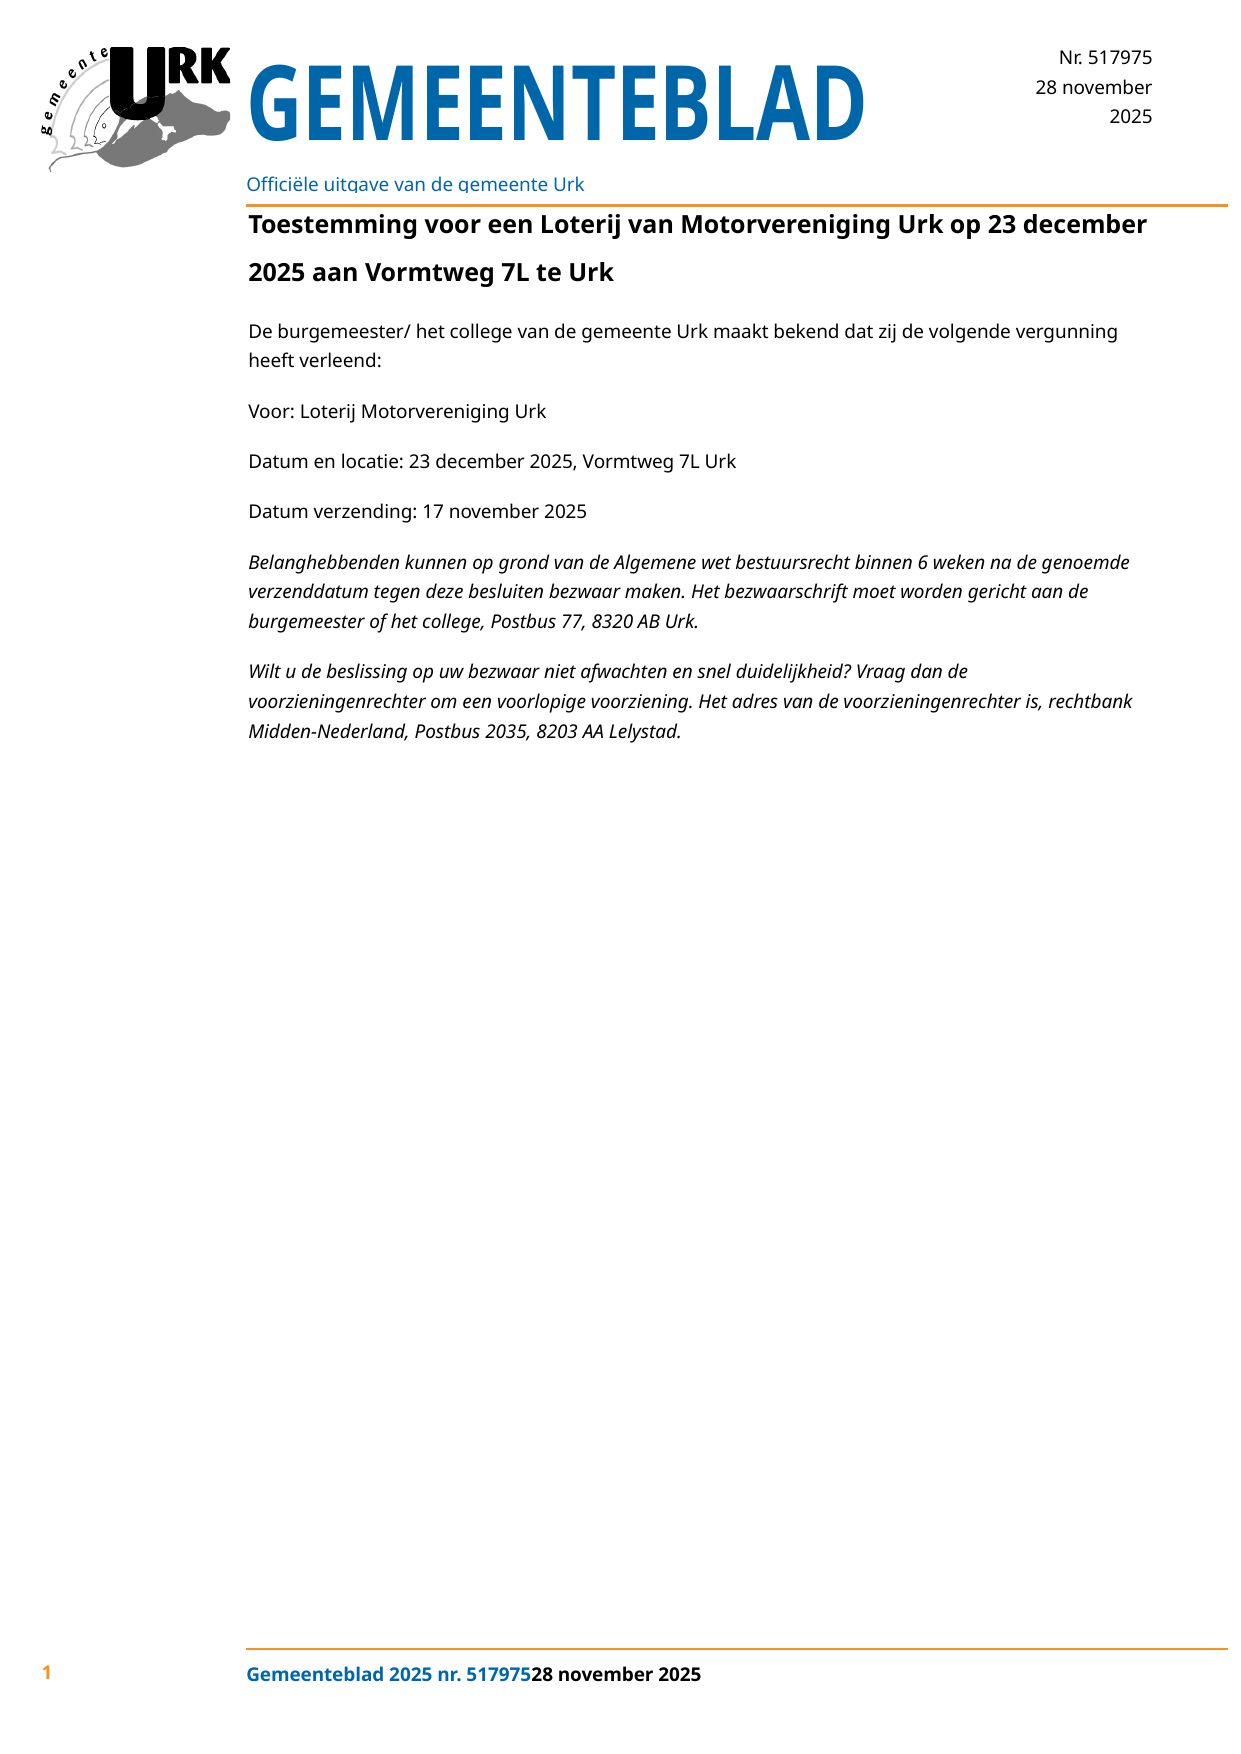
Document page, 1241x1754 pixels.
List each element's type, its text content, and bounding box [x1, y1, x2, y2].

text Belanghebbenden kunnen op grond van de Algemene wet bestuursrecht binnen 6 weken na de genoemde verzenddatum tegen deze besluiten bezwaar maken. Het bezwaarschrift moet worden gericht aan de burgemeester of het college, Postbus 77, 8320 AB Urk. [248, 549, 1152, 634]
text Datum en locatie: 23 december 2025, Vormtweg 7L Urk [248, 448, 1152, 474]
picture [41, 47, 231, 172]
text Datum verzending: 17 november 2025 [248, 499, 1152, 524]
text Toestemming voor een Loterij van Motorvereniging Urk op 23 december 2025 aan Vormtweg 7L te Urk [248, 207, 1152, 288]
text De burgemeester/ het college van de gemeente Urk maakt bekend dat zij de volgende vergunning heeft verleend: [248, 318, 1152, 373]
text Voor: Loterij Motorvereniging Urk [248, 398, 1152, 424]
text Wilt u de beslissing op uw bezwaar niet afwachten en snel duidelijkheid? Vraag dan de voorzieningenrechter om een voorlopige voorziening. Het adres van de voorzieningenrechter is, rechtbank Midden-Nederland, Postbus 2035, 8203 AA Lelystad. [248, 659, 1152, 744]
